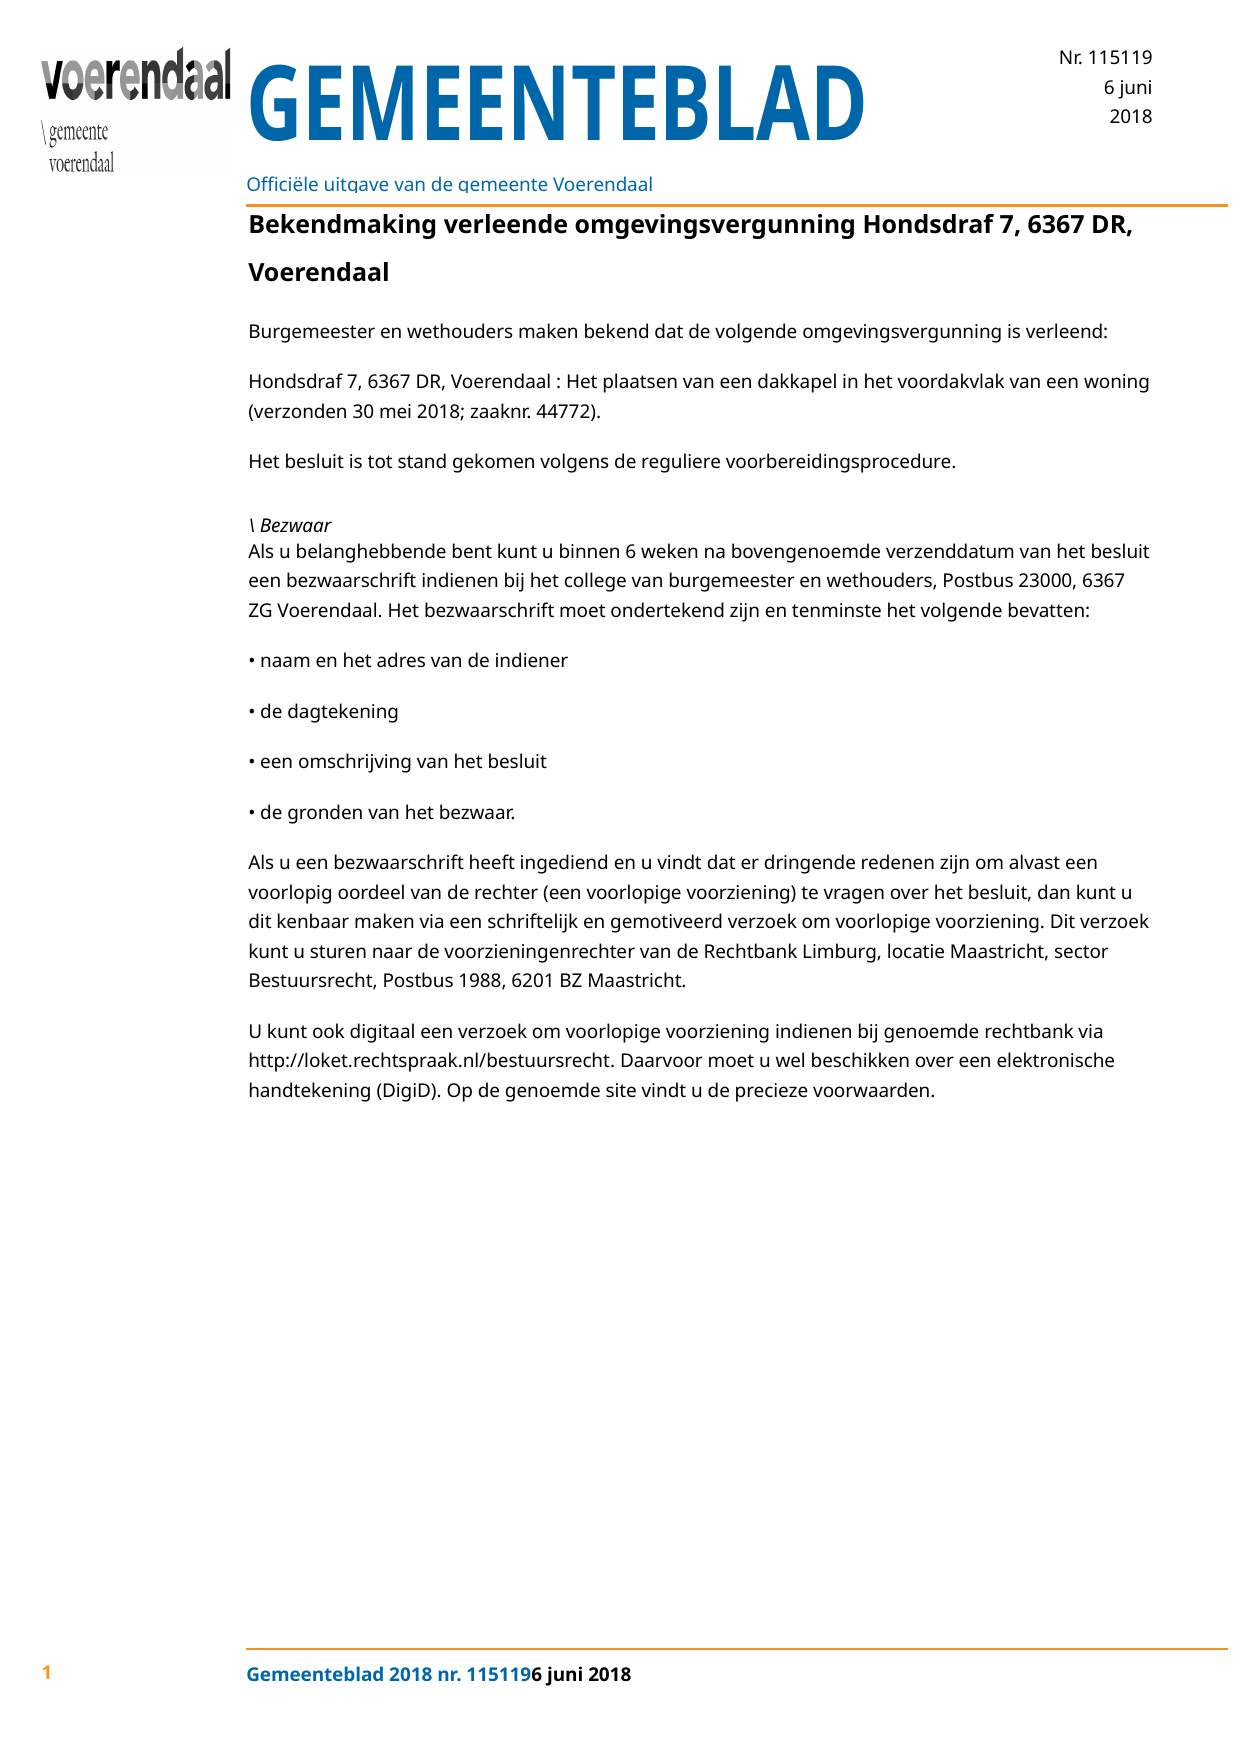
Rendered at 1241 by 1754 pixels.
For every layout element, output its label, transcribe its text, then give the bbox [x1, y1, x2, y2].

text • de dagtekening [248, 698, 1152, 724]
text Hondsdraf 7, 6367 DR, Voerendaal : Het plaatsen van een dakkapel in het voordakvlak van een woning (verzonden 30 mei 2018; zaaknr. 44772). [248, 368, 1152, 424]
text Het besluit is tot stand gekomen volgens de reguliere voorbereidingsprocedure. [248, 448, 1152, 474]
text • een omschrijving van het besluit [248, 748, 1152, 774]
text U kunt ook digitaal een verzoek om voorlopige voorziening indienen bij genoemde rechtbank via http://loket.rechtspraak.nl/bestuursrecht. Daarvoor moet u wel beschikken over een elektronische handtekening (DigiD). Op de genoemde site vindt u de precieze voorwaarden. [248, 1018, 1152, 1103]
text Als u een bezwaarschrift heeft ingediend en u vindt dat er dringende redenen zijn om alvast een voorlopig oordeel van de rechter (een voorlopige voorziening) te vragen over het besluit, dan kunt u dit kenbaar maken via een schriftelijk en gemotiveerd verzoek om voorlopige voorziening. Dit verzoek kunt u sturen naar de voorzieningenrechter van de Rechtbank Limburg, locatie Maastricht, sector Bestuursrecht, Postbus 1988, 6201 BZ Maastricht. [248, 849, 1152, 993]
text Bekendmaking verleende omgevingsvergunning Hondsdraf 7, 6367 DR, Voerendaal [248, 207, 1152, 288]
picture [41, 47, 231, 172]
text Burgemeester en wethouders maken bekend dat de volgende omgevingsvergunning is verleend: [248, 318, 1152, 344]
text Als u belanghebbende bent kunt u binnen 6 weken na bovengenoemde verzenddatum van het besluit een bezwaarschrift indienen bij het college van burgemeester en wethouders, Postbus 23000, 6367 ZG Voerendaal. Het bezwaarschrift moet ondertekend zijn en tenminste het volgende bevatten: [248, 538, 1152, 623]
text • de gronden van het bezwaar. [248, 799, 1152, 824]
text \ Bezwaar [248, 512, 1152, 538]
text • naam en het adres van de indiener [248, 648, 1152, 673]
